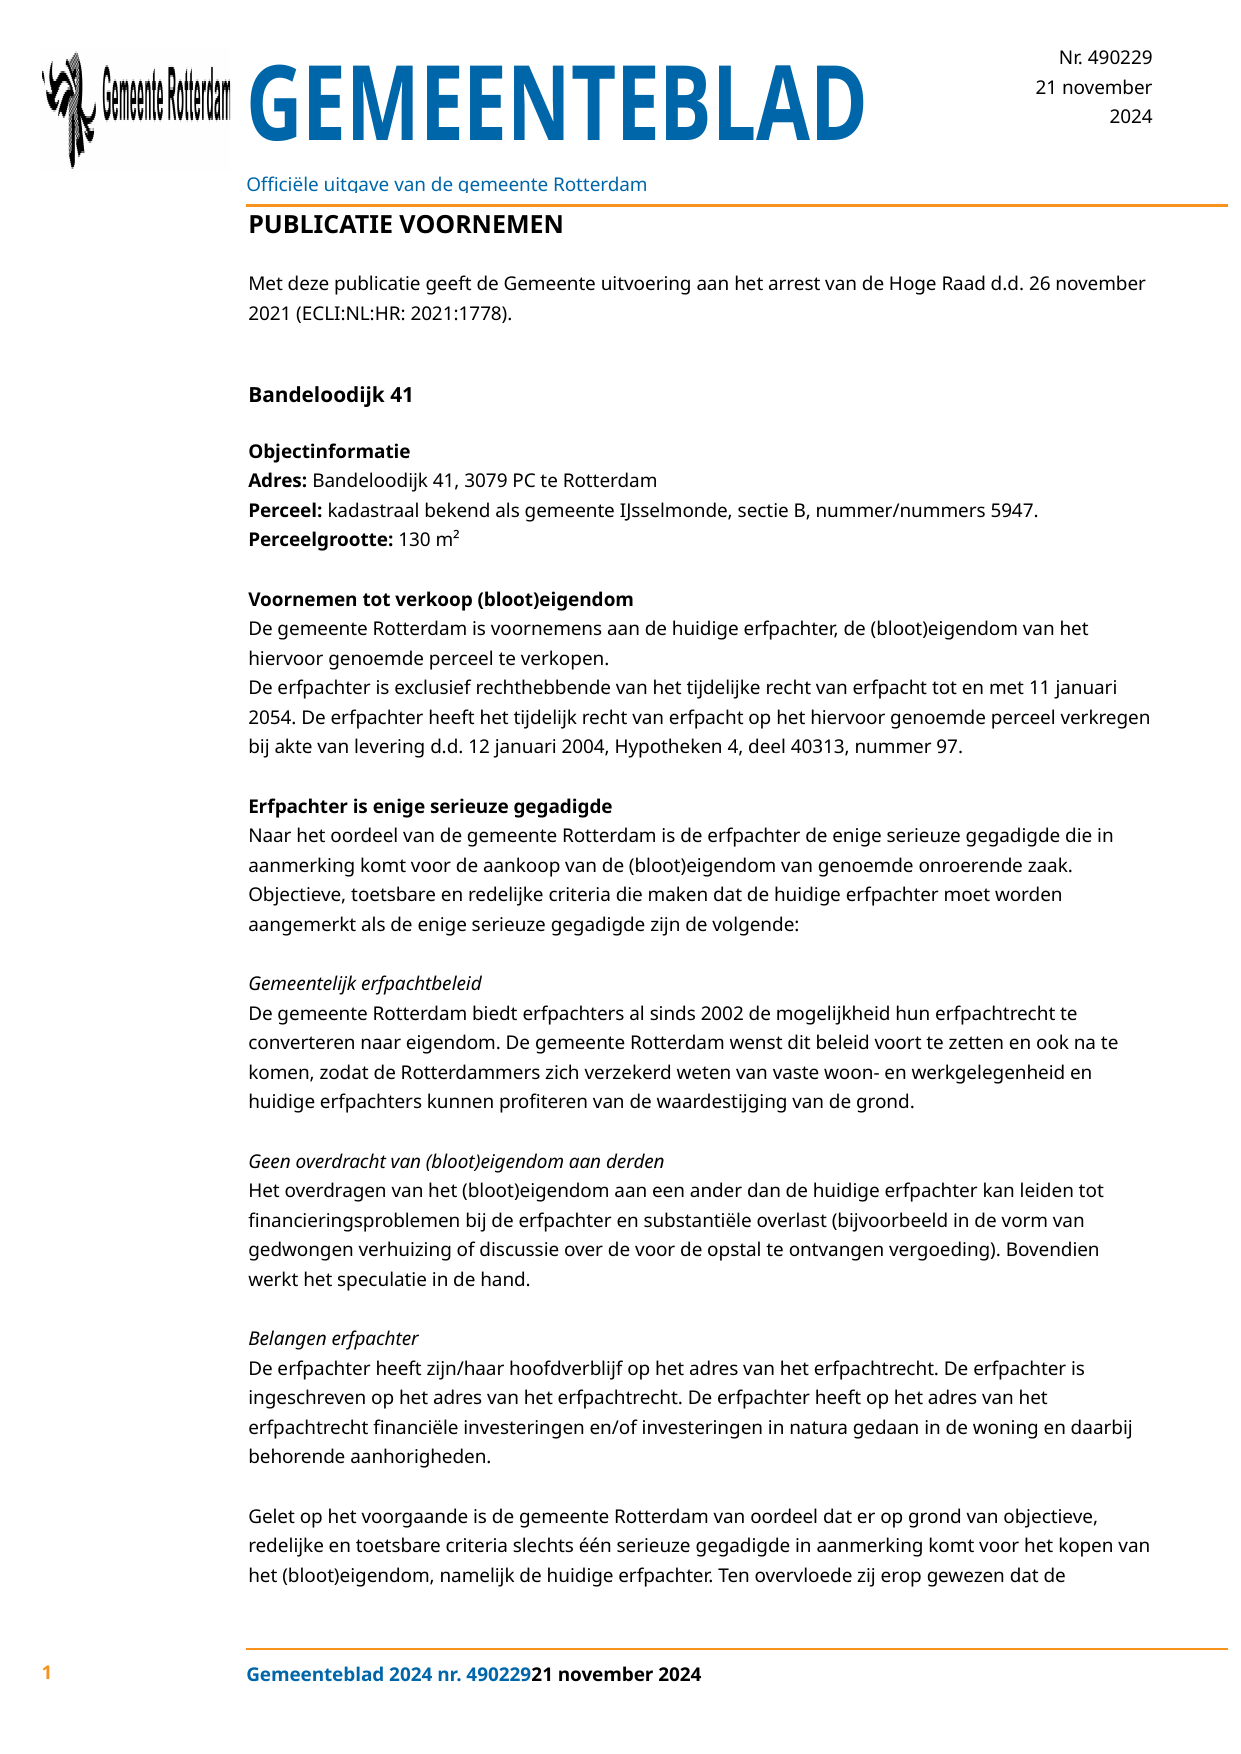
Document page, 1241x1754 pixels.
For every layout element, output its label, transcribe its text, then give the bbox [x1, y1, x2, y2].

text Naar het oordeel van de gemeente Rotterdam is de erfpachter de enige serieuze gegadigde die in aanmerking komt voor de aankoop van de (bloot)eigendom van genoemde onroerende zaak. [248, 822, 1152, 878]
text Het overdragen van het (bloot)eigendom aan een ander dan de huidige erfpachter kan leiden tot financieringsproblemen bij de erfpachter en substantiële overlast (bijvoorbeeld in de vorm van gedwongen verhuizing of discussie over de voor de opstal te ontvangen vergoeding). Bovendien werkt het speculatie in de hand. [248, 1177, 1152, 1292]
text Objectinformatie [248, 438, 1152, 464]
text De gemeente Rotterdam biedt erfpachters al sinds 2002 de mogelijkheid hun erfpachtrecht te converteren naar eigendom. De gemeente Rotterdam wenst dit beleid voort te zetten en ook na te komen, zodat de Rotterdammers zich verzekerd weten van vaste woon- en werkgelegenheid en huidige erfpachters kunnen profiteren van de waardestijging van de grond. [248, 1000, 1152, 1114]
text Met deze publicatie geeft de Gemeente uitvoering aan het arrest van de Hoge Raad d.d. 26 november 2021 (ECLI:NL:HR: 2021:1778). [248, 270, 1152, 326]
text Geen overdracht van (bloot)eigendom aan derden [248, 1148, 1152, 1174]
text Bandeloodijk 41 [248, 380, 1152, 408]
picture [41, 47, 231, 172]
text PUBLICATIE VOORNEMEN [248, 207, 1152, 241]
text De erfpachter heeft zijn/haar hoofdverblijf op het adres van het erfpachtrecht. De erfpachter is ingeschreven op het adres van het erfpachtrecht. De erfpachter heeft op het adres van het erfpachtrecht financiële investeringen en/of investeringen in natura gedaan in de woning en daarbij behorende aanhorigheden. [248, 1355, 1152, 1469]
text De erfpachter is exclusief rechthebbende van het tijdelijke recht van erfpacht tot en met 11 januari 2054. De erfpachter heeft het tijdelijk recht van erfpacht op het hiervoor genoemde perceel verkregen bij akte van levering d.d. 12 januari 2004, Hypotheken 4, deel 40313, nummer 97. [248, 674, 1152, 759]
text Perceel: kadastraal bekend als gemeente IJsselmonde, sectie B, nummer/nummers 5947. [248, 497, 1152, 523]
text De gemeente Rotterdam is voornemens aan de huidige erfpachter, de (bloot)eigendom van het hiervoor genoemde perceel te verkopen. [248, 615, 1152, 671]
text Adres: Bandeloodijk 41, 3079 PC te Rotterdam [248, 467, 1152, 493]
text Voornemen tot verkoop (bloot)eigendom [248, 586, 1152, 612]
text Objectieve, toetsbare en redelijke criteria die maken dat de huidige erfpachter moet worden aangemerkt als de enige serieuze gegadigde zijn de volgende: [248, 882, 1152, 937]
text Erfpachter is enige serieuze gegadigde [248, 793, 1152, 819]
text Gelet op het voorgaande is de gemeente Rotterdam van oordeel dat er op grond van objectieve, redelijke en toetsbare criteria slechts één serieuze gegadigde in aanmerking komt voor het kopen van het (bloot)eigendom, namelijk de huidige erfpachter. Ten overvloede zij erop gewezen dat de [248, 1503, 1152, 1588]
text Belangen erfpachter [248, 1325, 1152, 1351]
text Gemeentelijk erfpachtbeleid [248, 970, 1152, 996]
text Perceelgrootte: 130 m² [248, 527, 1152, 552]
